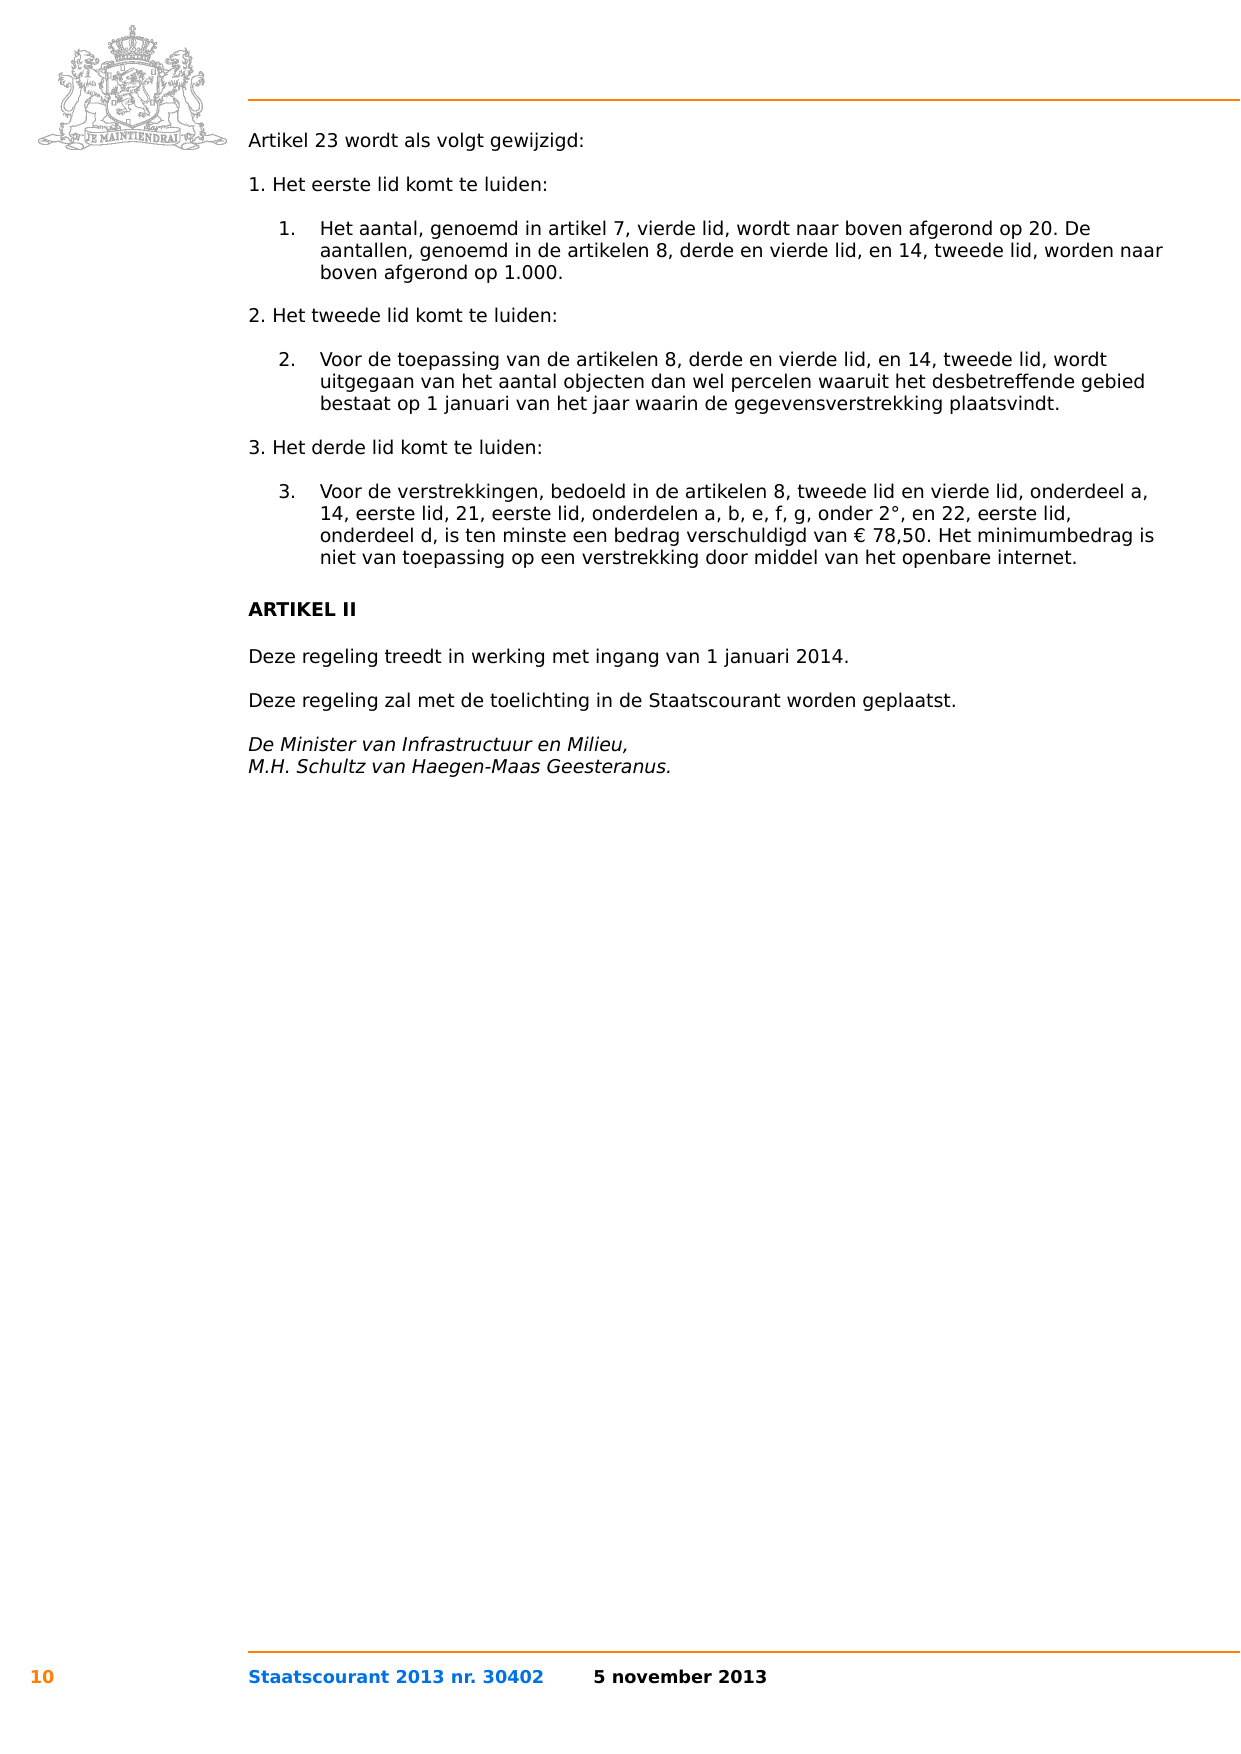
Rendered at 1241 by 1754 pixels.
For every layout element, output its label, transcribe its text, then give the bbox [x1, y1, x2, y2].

text Deze regeling treedt in werking met ingang van 1 januari 2014. [248, 646, 1163, 668]
text 1. Het eerste lid komt te luiden: [248, 174, 1163, 196]
subtitle ARTIKEL II [248, 599, 1163, 621]
text 3. Het derde lid komt te luiden: [248, 437, 1163, 459]
text 2. Het tweede lid komt te luiden: [248, 305, 1163, 327]
text Artikel 23 wordt als volgt gewijzigd: [248, 130, 1163, 152]
text 1. Het aantal, genoemd in artikel 7, vierde lid, wordt naar boven afgerond op 20. De aantallen, genoemd in de artikelen 8, derde en vierde lid, en 14, tweede lid, worden naar boven afgerond op 1.000. [278, 218, 1163, 283]
text 2. Voor de toepassing van de artikelen 8, derde en vierde lid, en 14, tweede lid, wordt uitgegaan van het aantal objecten dan wel percelen waaruit het desbetreffende gebied bestaat op 1 januari van het jaar waarin de gegevensverstrekking plaatsvindt. [278, 349, 1163, 415]
text 3. Voor de verstrekkingen, bedoeld in de artikelen 8, tweede lid en vierde lid, onderdeel a, 14, eerste lid, 21, eerste lid, onderdelen a, b, e, f, g, onder 2°, en 22, eerste lid, onderdeel d, is ten minste een bedrag verschuldigd van € 78,50. Het minimumbedrag is niet van toepassing op een verstrekking door middel van het openbare internet. [278, 481, 1163, 569]
text De Minister van Infrastructuur en Milieu, M.H. Schultz van Haegen-Maas Geesteranus. [248, 733, 1163, 777]
picture [38, 25, 227, 150]
text Deze regeling zal met de toelichting in de Staatscourant worden geplaatst. [248, 690, 1163, 712]
